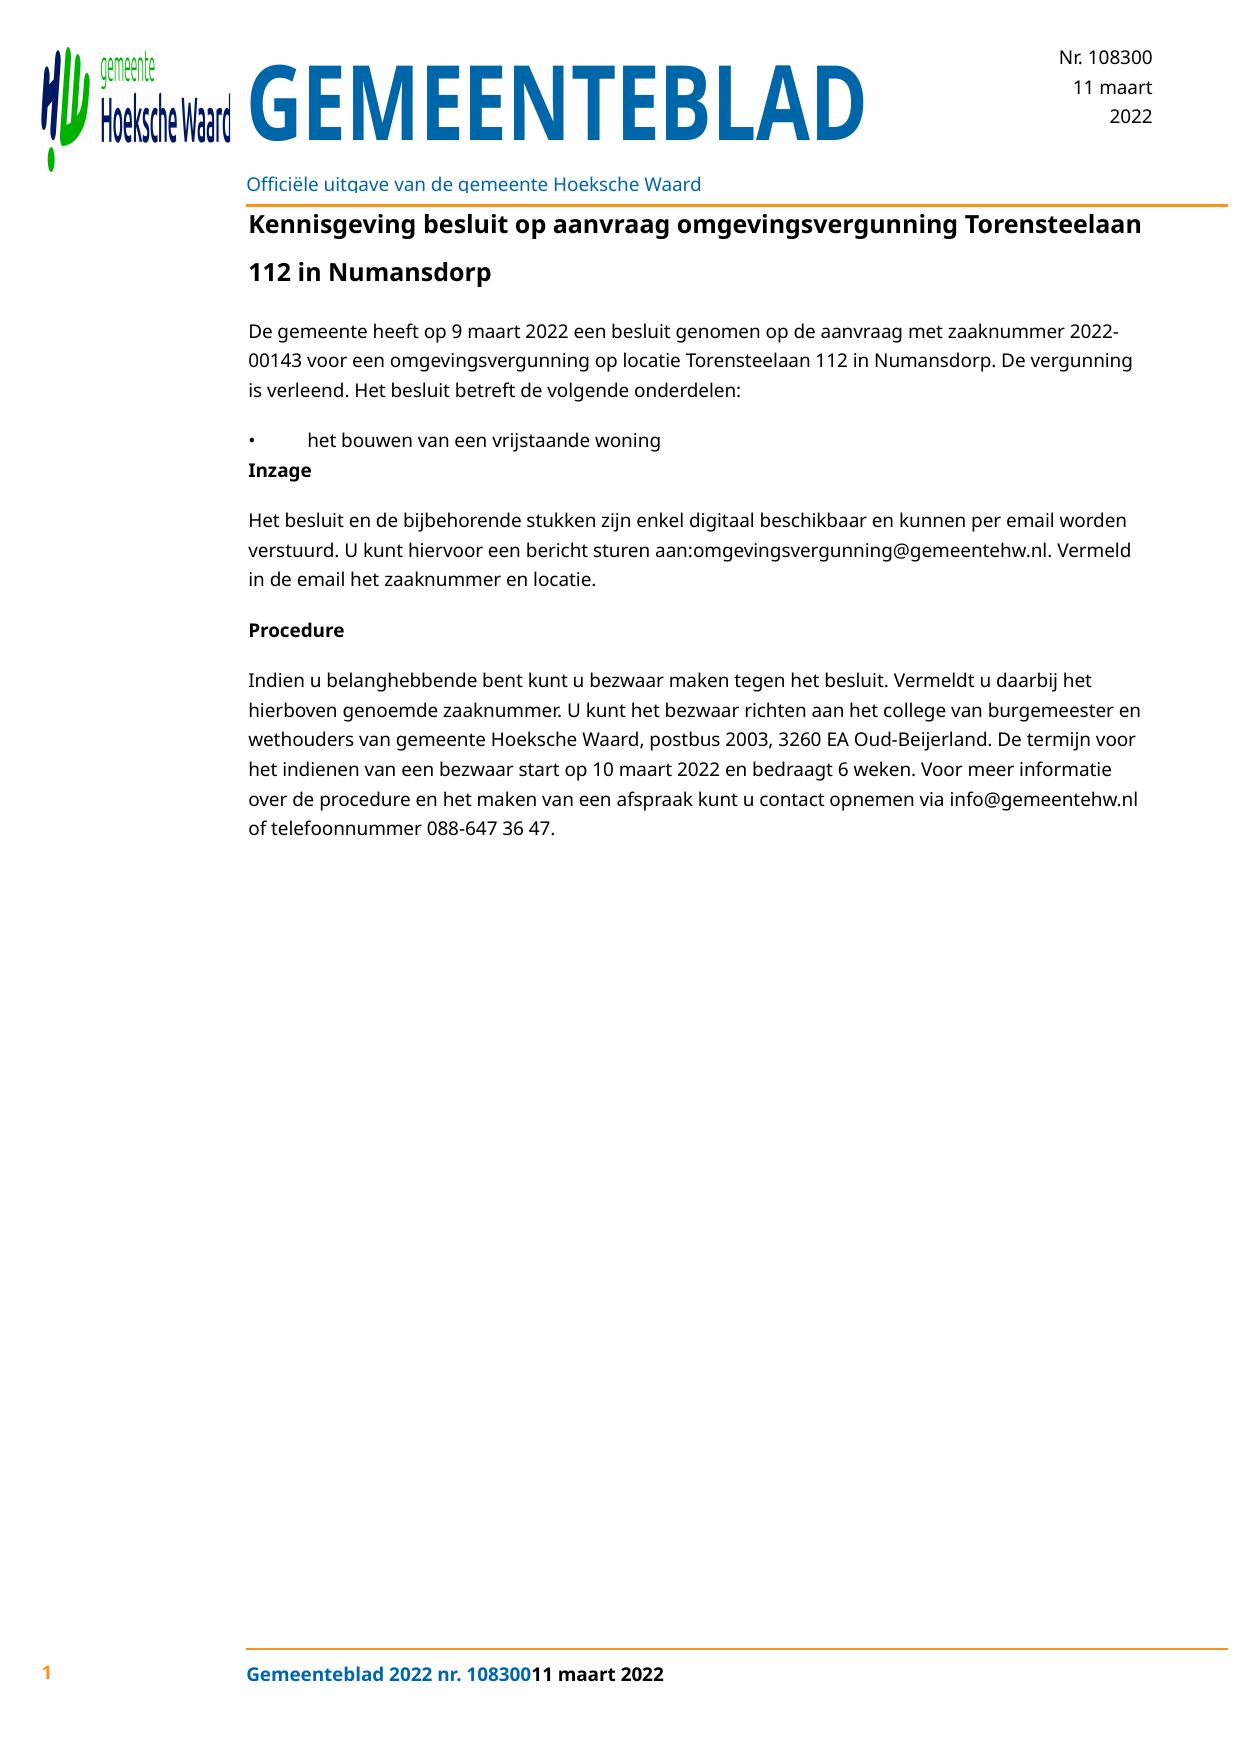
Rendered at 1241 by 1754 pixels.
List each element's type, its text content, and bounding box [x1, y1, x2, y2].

text Het besluit en de bijbehorende stukken zijn enkel digitaal beschikbaar en kunnen per email worden verstuurd. U kunt hiervoor een bericht sturen aan:omgevingsvergunning@gemeentehw.nl. Vermeld in de email het zaaknummer en locatie. [248, 507, 1152, 592]
text Procedure [248, 617, 1152, 643]
text Indien u belanghebbende bent kunt u bezwaar maken tegen het besluit. Vermeldt u daarbij het hierboven genoemde zaaknummer. U kunt het bezwaar richten aan het college van burgemeester en wethouders van gemeente Hoeksche Waard, postbus 2003, 3260 EA Oud-Beijerland. De termijn voor het indienen van een bezwaar start op 10 maart 2022 en bedraagt 6 weken. Voor meer informatie over de procedure en het maken van een afspraak kunt u contact opnemen via info@gemeentehw.nl of telefoonnummer 088-647 36 47. [248, 667, 1152, 841]
text Inzage [248, 457, 1152, 483]
list het bouwen van een vrijstaande woning [248, 427, 1152, 453]
picture [41, 47, 231, 172]
text De gemeente heeft op 9 maart 2022 een besluit genomen op de aanvraag met zaaknummer 2022-00143 voor een omgevingsvergunning op locatie Torensteelaan 112 in Numansdorp. De vergunning is verleend. Het besluit betreft de volgende onderdelen: [248, 318, 1152, 403]
text Kennisgeving besluit op aanvraag omgevingsvergunning Torensteelaan 112 in Numansdorp [248, 207, 1152, 288]
